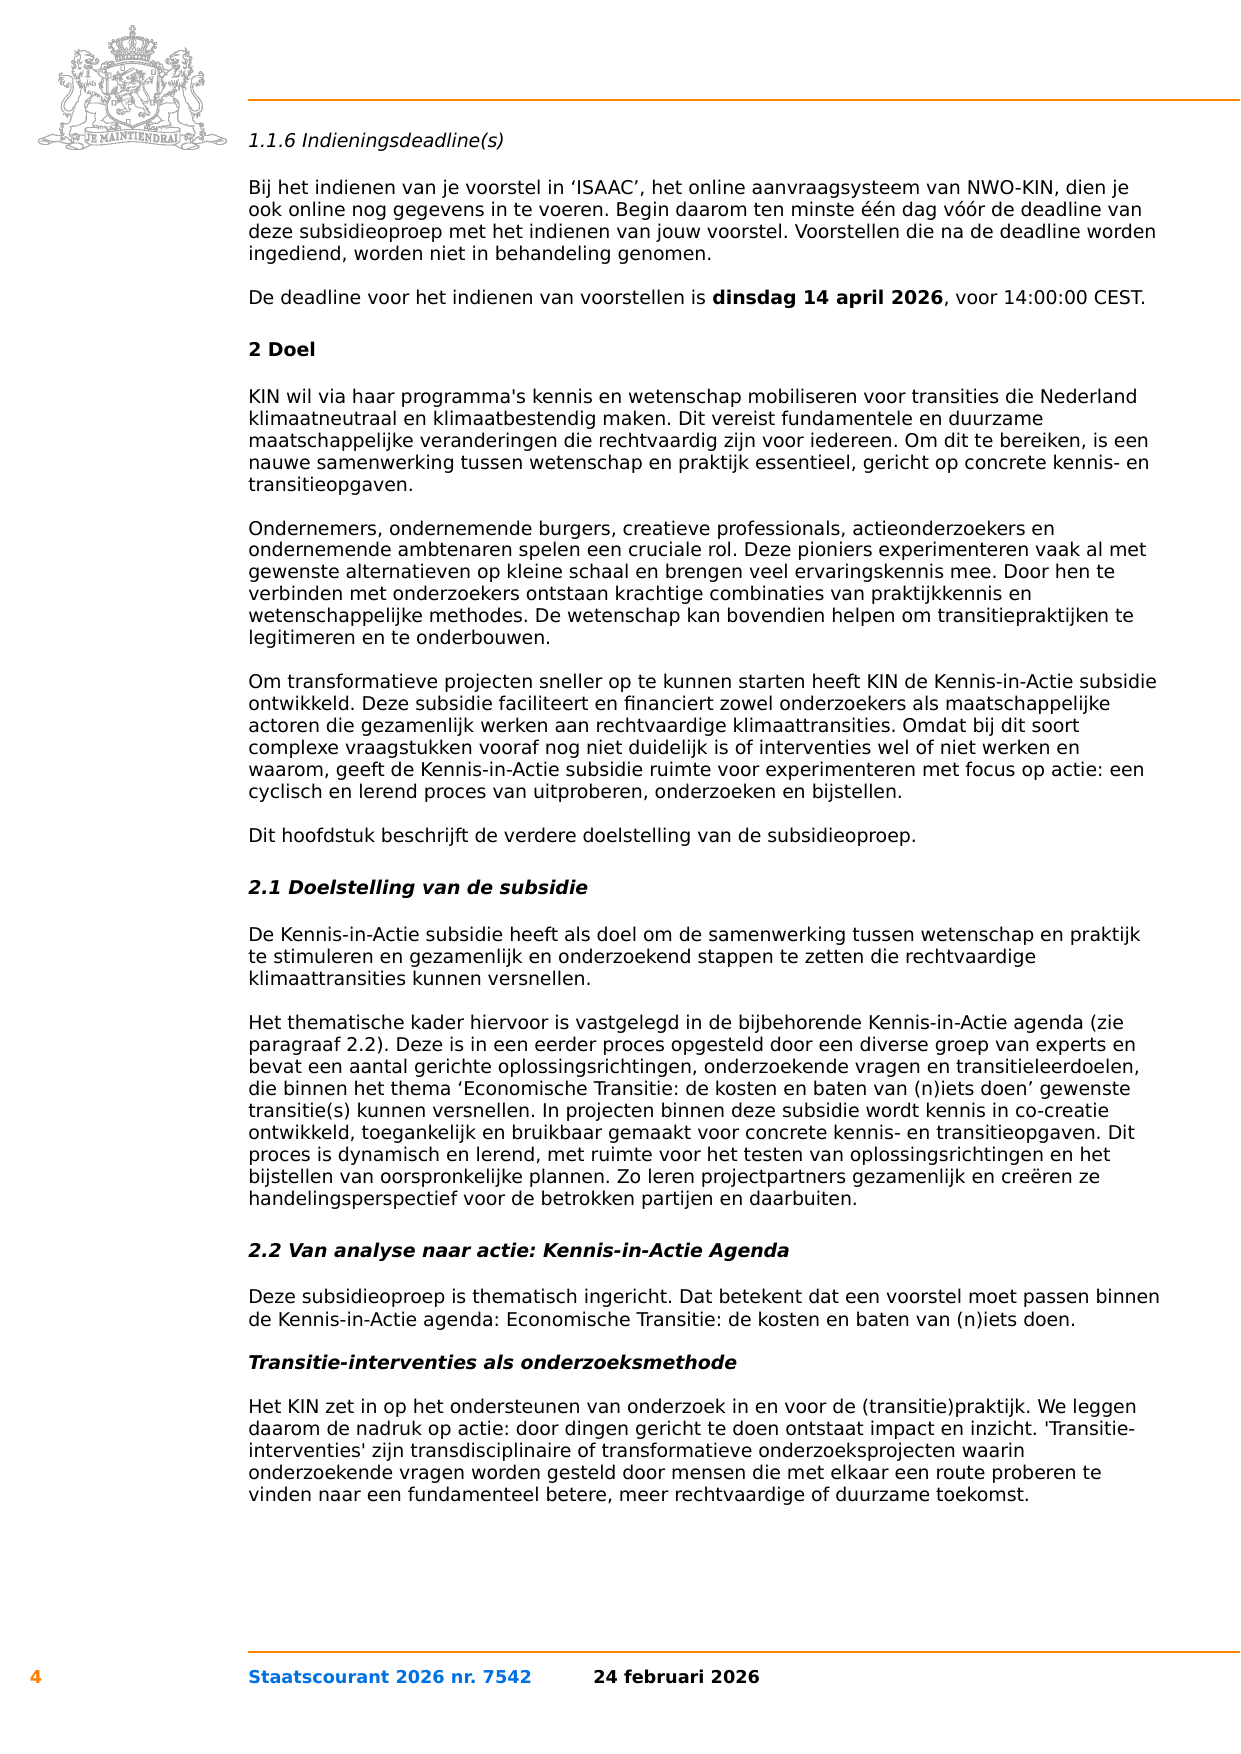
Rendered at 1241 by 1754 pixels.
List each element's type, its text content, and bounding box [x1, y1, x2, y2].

subtitle 2 Doel [248, 339, 1163, 361]
text Het KIN zet in op het ondersteunen van onderzoek in en voor de (transitie)praktijk. We leggen daarom de nadruk op actie: door dingen gericht te doen ontstaat impact en inzicht. 'Transitie-interventies' zijn transdisciplinaire of transformatieve onderzoeksprojecten waarin onderzoekende vragen worden gesteld door mensen die met elkaar een route proberen te vinden naar een fundamenteel betere, meer rechtvaardige of duurzame toekomst. [248, 1396, 1163, 1506]
picture [38, 25, 227, 150]
text De Kennis-in-Actie subsidie heeft als doel om de samenwerking tussen wetenschap en praktijk te stimuleren en gezamenlijk en onderzoekend stappen te zetten die rechtvaardige klimaattransities kunnen versnellen. [248, 924, 1163, 990]
subtitle 2.2 Van analyse naar actie: Kennis-in-Actie Agenda [248, 1239, 1163, 1261]
text De deadline voor het indienen van voorstellen is dinsdag 14 april 2026, voor 14:00:00 CEST. [248, 287, 1163, 309]
subtitle 2.1 Doelstelling van de subsidie [248, 877, 1163, 899]
text Bij het indienen van je voorstel in ‘ISAAC’, het online aanvraagsysteem van NWO-KIN, dien je ook online nog gegevens in te voeren. Begin daarom ten minste één dag vóór de deadline van deze subsidieoproep met het indienen van jouw voorstel. Voorstellen die na de deadline worden ingediend, worden niet in behandeling genomen. [248, 177, 1163, 265]
subtitle Transitie-interventies als onderzoeksmethode [248, 1352, 1163, 1374]
subtitle 1.1.6 Indieningsdeadline(s) [248, 130, 1163, 152]
text Deze subsidieoproep is thematisch ingericht. Dat betekent dat een voorstel moet passen binnen de Kennis-in-Actie agenda: Economische Transitie: de kosten en baten van (n)iets doen. [248, 1286, 1163, 1330]
text Ondernemers, ondernemende burgers, creatieve professionals, actieonderzoekers en ondernemende ambtenaren spelen een cruciale rol. Deze pioniers experimenteren vaak al met gewenste alternatieven op kleine schaal en brengen veel ervaringskennis mee. Door hen te verbinden met onderzoekers ontstaan krachtige combinaties van praktijkkennis en wetenschappelijke methodes. De wetenschap kan bovendien helpen om transitiepraktijken te legitimeren en te onderbouwen. [248, 517, 1163, 649]
text Om transformatieve projecten sneller op te kunnen starten heeft KIN de Kennis-in-Actie subsidie ontwikkeld. Deze subsidie faciliteert en financiert zowel onderzoekers als maatschappelijke actoren die gezamenlijk werken aan rechtvaardige klimaattransities. Omdat bij dit soort complexe vraagstukken vooraf nog niet duidelijk is of interventies wel of niet werken en waarom, geeft de Kennis-in-Actie subsidie ruimte voor experimenteren met focus op actie: een cyclisch en lerend proces van uitproberen, onderzoeken en bijstellen. [248, 671, 1163, 803]
text Het thematische kader hiervoor is vastgelegd in de bijbehorende Kennis-in-Actie agenda (zie paragraaf 2.2). Deze is in een eerder proces opgesteld door een diverse groep van experts en bevat een aantal gerichte oplossingsrichtingen, onderzoekende vragen en transitieleerdoelen, die binnen het thema ‘Economische Transitie: de kosten en baten van (n)iets doen’ gewenste transitie(s) kunnen versnellen. In projecten binnen deze subsidie wordt kennis in co-creatie ontwikkeld, toegankelijk en bruikbaar gemaakt voor concrete kennis- en transitieopgaven. Dit proces is dynamisch en lerend, met ruimte voor het testen van oplossingsrichtingen en het bijstellen van oorspronkelijke plannen. Zo leren projectpartners gezamenlijk en creëren ze handelingsperspectief voor de betrokken partijen en daarbuiten. [248, 1012, 1163, 1209]
text Dit hoofdstuk beschrijft de verdere doelstelling van de subsidieoproep. [248, 825, 1163, 847]
text KIN wil via haar programma's kennis en wetenschap mobiliseren voor transities die Nederland klimaatneutraal en klimaatbestendig maken. Dit vereist fundamentele en duurzame maatschappelijke veranderingen die rechtvaardig zijn voor iedereen. Om dit te bereiken, is een nauwe samenwerking tussen wetenschap en praktijk essentieel, gericht op concrete kennis- en transitieopgaven. [248, 386, 1163, 496]
